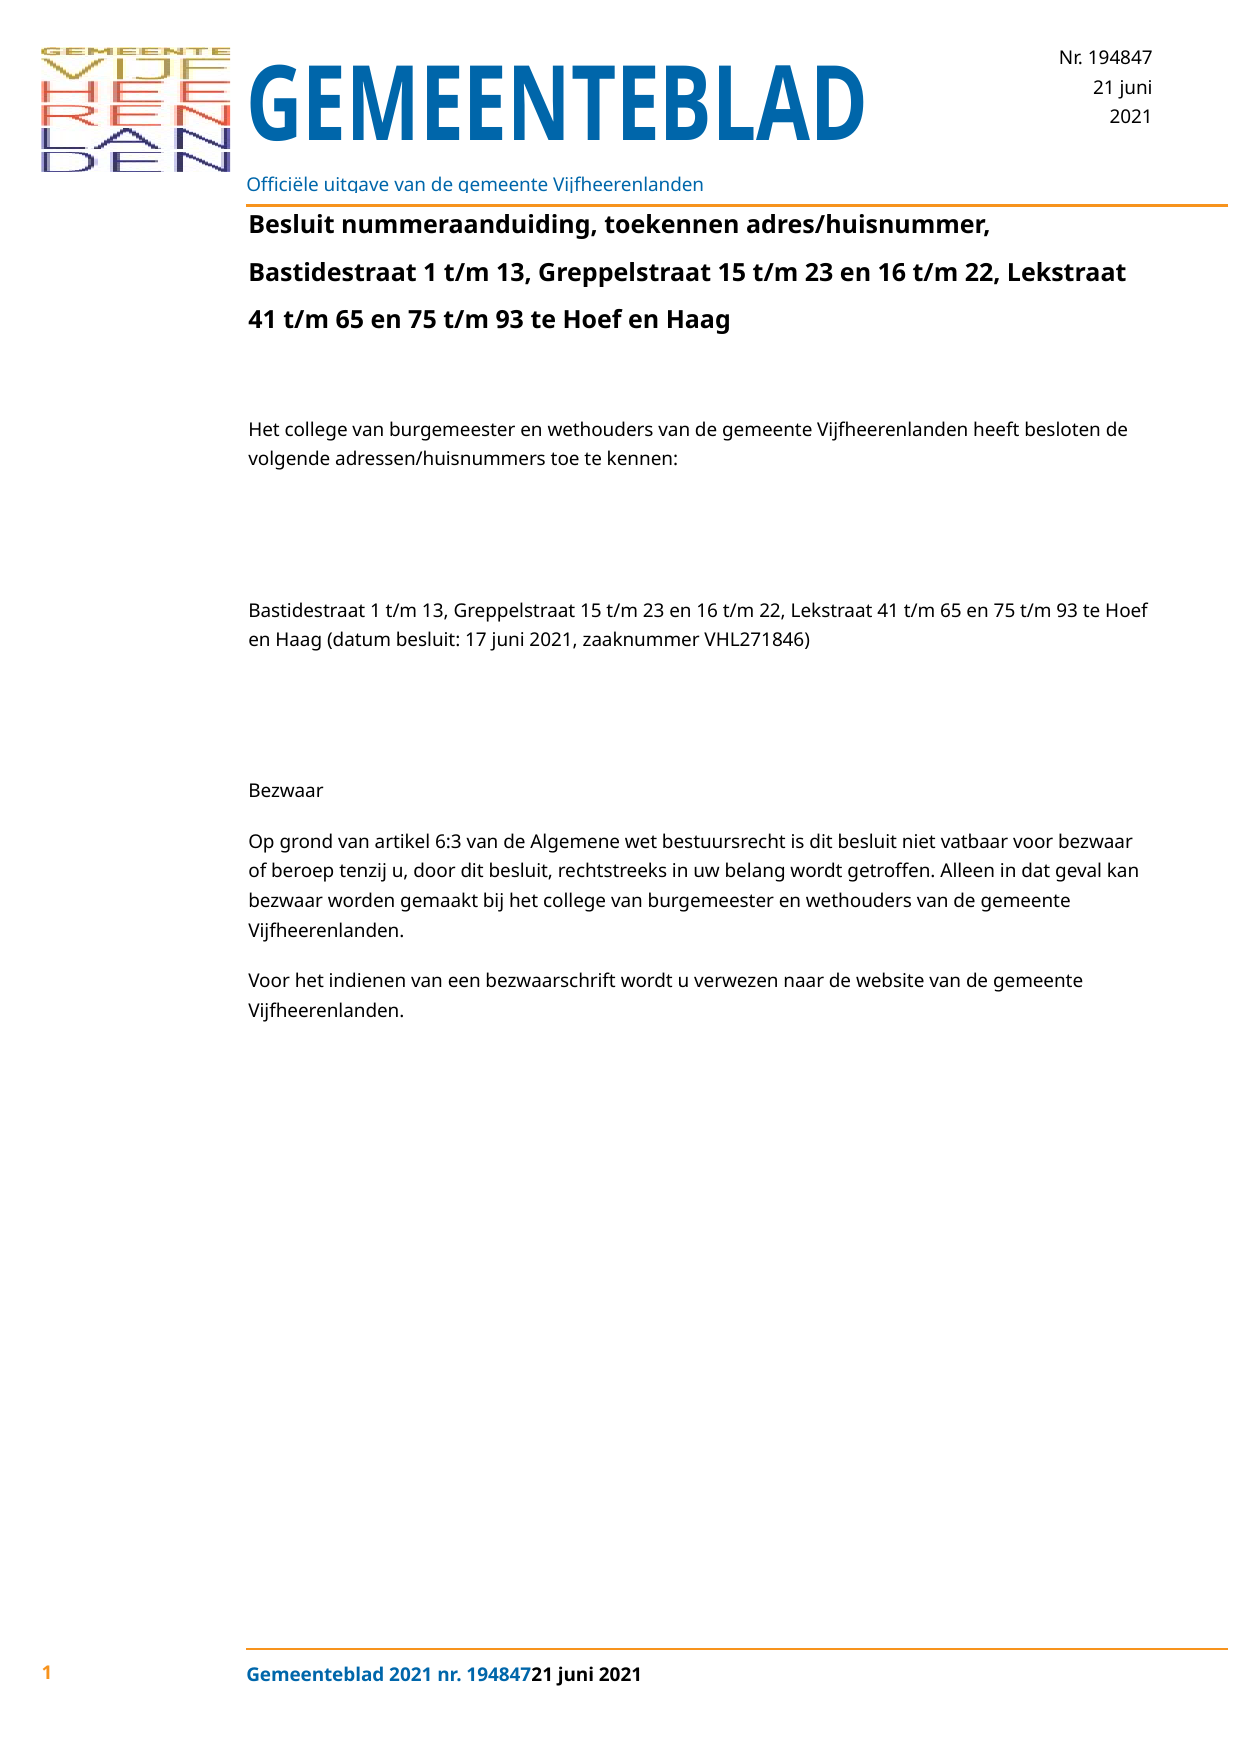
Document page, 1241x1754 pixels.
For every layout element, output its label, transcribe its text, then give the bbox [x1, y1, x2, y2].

text Bezwaar [248, 778, 1152, 803]
picture [41, 47, 231, 172]
text Op grond van artikel 6:3 van de Algemene wet bestuursrecht is dit besluit niet vatbaar voor bezwaar of beroep tenzij u, door dit besluit, rechtstreeks in uw belang wordt getroffen. Alleen in dat geval kan bezwaar worden gemaakt bij het college van burgemeester en wethouders van de gemeente Vijfheerenlanden. [248, 828, 1152, 942]
text Het college van burgemeester en wethouders van de gemeente Vijfheerenlanden heeft besloten de volgende adressen/huisnummers toe te kennen: [248, 416, 1152, 471]
text Besluit nummeraanduiding, toekennen adres/huisnummer, Bastidestraat 1 t/m 13, Greppelstraat 15 t/m 23 en 16 t/m 22, Lekstraat 41 t/m 65 en 75 t/m 93 te Hoef en Haag [248, 207, 1152, 336]
text Bastidestraat 1 t/m 13, Greppelstraat 15 t/m 23 en 16 t/m 22, Lekstraat 41 t/m 65 en 75 t/m 93 te Hoef en Haag (datum besluit: 17 juni 2021, zaaknummer VHL271846) [248, 597, 1152, 652]
text Voor het indienen van een bezwaarschrift wordt u verwezen naar de website van de gemeente Vijfheerenlanden. [248, 967, 1152, 1022]
